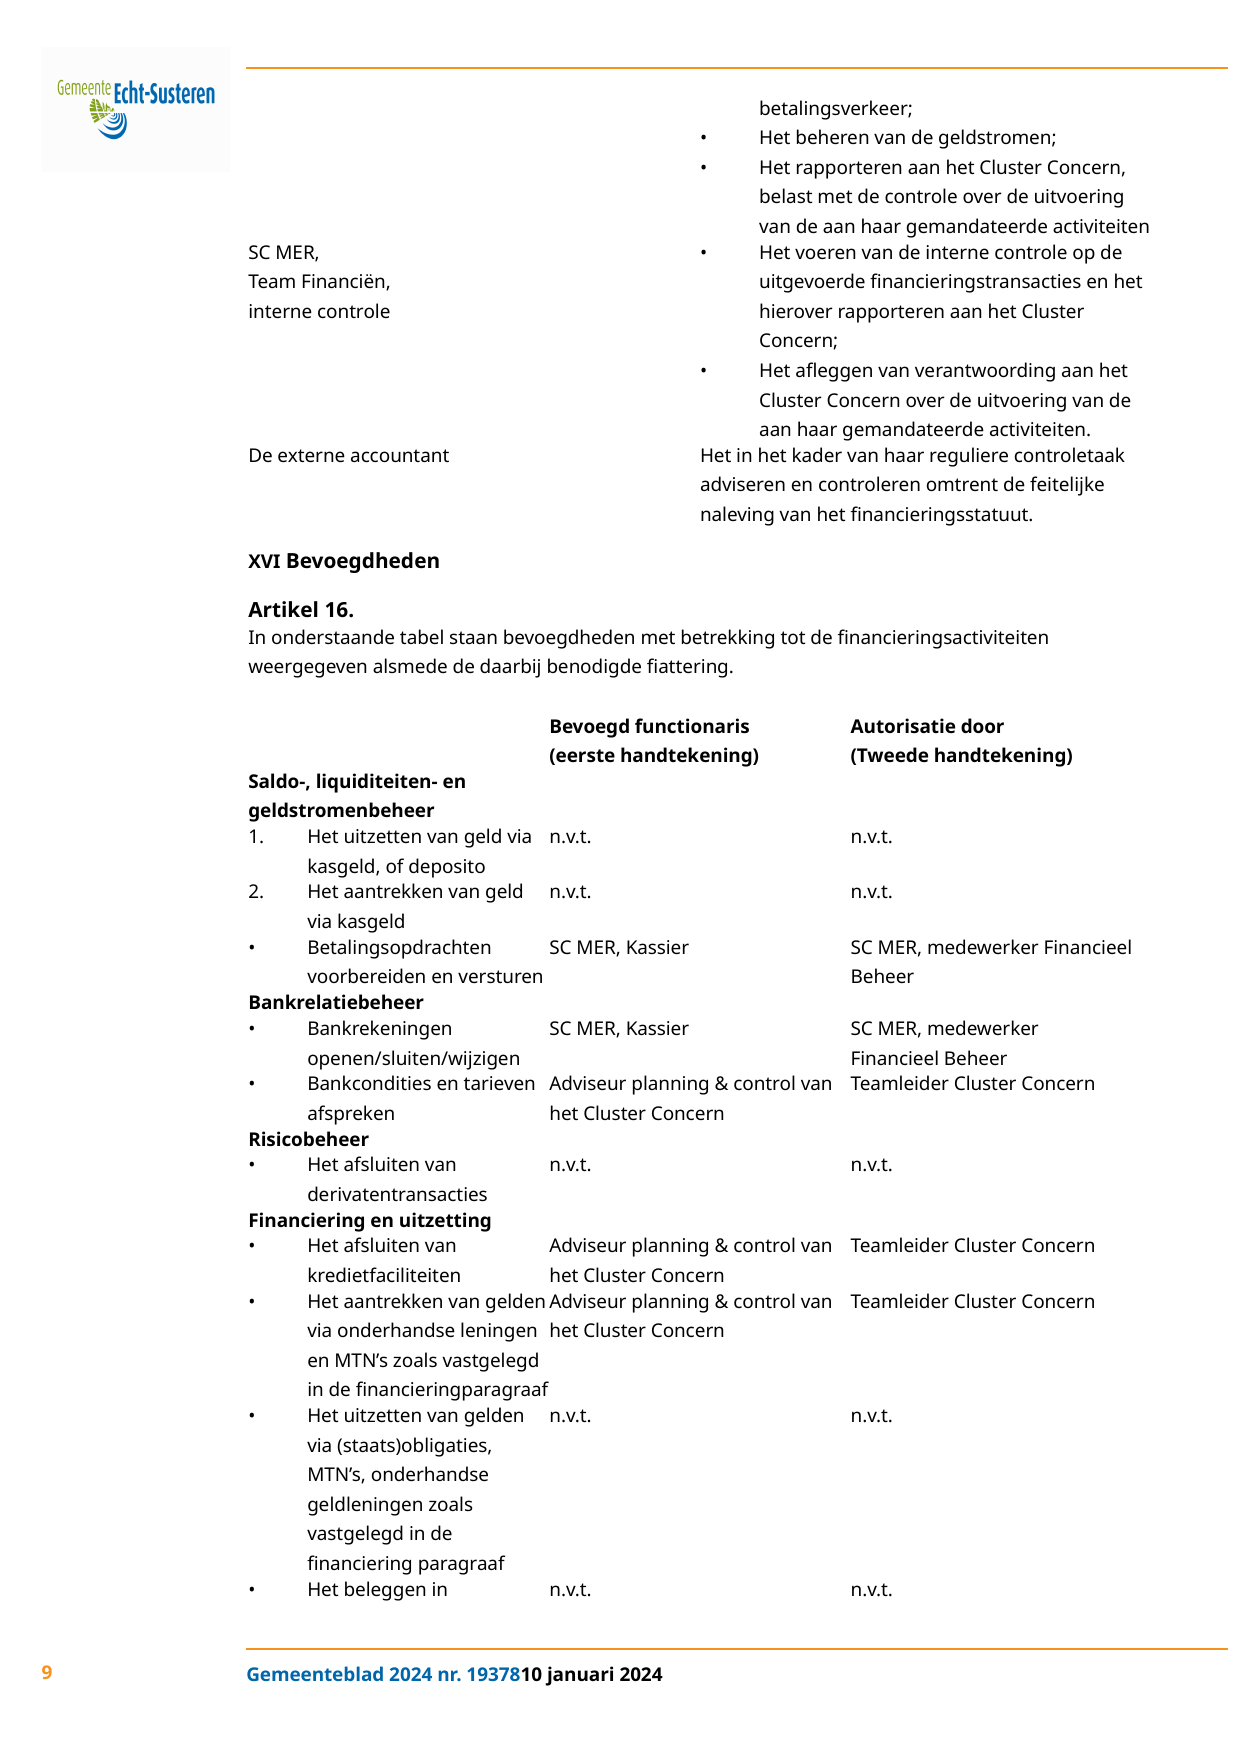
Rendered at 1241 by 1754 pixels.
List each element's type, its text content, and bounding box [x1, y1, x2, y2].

table_cell Het afsluiten van kredietfaciliteiten [248, 1233, 549, 1288]
table_cell De externe accountant [248, 442, 700, 527]
table_cell Het afsluiten van derivatentransacties [248, 1151, 549, 1207]
table_cell n.v.t. [549, 1402, 850, 1576]
table_cell Financiering en uitzetting [248, 1207, 549, 1232]
table_cell [549, 1207, 850, 1232]
table_cell Het beleggen in [248, 1576, 549, 1602]
table_cell Adviseur planning & control van het Cluster Concern [549, 1233, 850, 1288]
text XVI Bevoegdheden [248, 546, 1152, 575]
picture [41, 47, 231, 172]
table_cell n.v.t. [549, 879, 850, 934]
table_cell [248, 95, 700, 239]
table_cell Teamleider Cluster Concern [850, 1288, 1152, 1402]
table_cell Teamleider Cluster Concern [850, 1233, 1152, 1288]
table_cell SC MER, medewerker Financieel Beheer [850, 1015, 1152, 1070]
table_header [248, 713, 549, 768]
table_cell [850, 989, 1152, 1015]
table_cell Bankcondities en tarieven afspreken [248, 1070, 549, 1126]
table_cell n.v.t. [549, 824, 850, 879]
table_cell Adviseur planning & control van het Cluster Concern [549, 1288, 850, 1402]
table_cell [850, 1207, 1152, 1232]
table_cell n.v.t. [850, 879, 1152, 934]
table_cell SC MER, Kassier [549, 934, 850, 989]
table_cell n.v.t. [549, 1576, 850, 1602]
table_cell Teamleider Cluster Concern [850, 1070, 1152, 1126]
table_cell [850, 1126, 1152, 1151]
text Artikel 16. [248, 596, 1152, 624]
table_cell SC MER, medewerker Financieel Beheer [850, 934, 1152, 989]
table_header Bevoegd functionaris (eerste handtekening) [549, 713, 850, 768]
table_cell SC MER, Kassier [549, 1015, 850, 1070]
table_cell betalingsverkeer; Het beheren van de geldstromen; Het rapporteren aan het Cluster Concern, belast met de controle over de uitvoering van de aan haar gemandateerde activiteiten [700, 95, 1152, 239]
table_cell Betalingsopdrachten voorbereiden en versturen [248, 934, 549, 989]
table_cell Risicobeheer [248, 1126, 549, 1151]
table_cell n.v.t. [549, 1151, 850, 1207]
table_cell n.v.t. [850, 1402, 1152, 1576]
table_cell Het voeren van de interne controle op de uitgevoerde financieringstransacties en het hierover rapporteren aan het Cluster Concern; Het afleggen van verantwoording aan het Cluster Concern over de uitvoering van de aan haar gemandateerde activiteiten. [700, 239, 1152, 442]
table_cell Het uitzetten van gelden via (staats)obligaties, MTN’s, onderhandse geldleningen zoals vastgelegd in de financiering paragraaf [248, 1402, 549, 1576]
table_cell Het aantrekken van gelden via onderhandse leningen en MTN’s zoals vastgelegd in de financieringparagraaf [248, 1288, 549, 1402]
table_cell n.v.t. [850, 824, 1152, 879]
table_cell Het uitzetten van geld via kasgeld, of deposito [248, 824, 549, 879]
table_cell n.v.t. [850, 1151, 1152, 1207]
table_cell [549, 1126, 850, 1151]
text In onderstaande tabel staan bevoegdheden met betrekking tot de financieringsactiviteiten weergegeven alsmede de daarbij benodigde fiattering. [248, 624, 1152, 679]
table_cell SC MER, Team Financiën, interne controle [248, 239, 700, 442]
table_cell Bankrekeningen openen/sluiten/wijzigen [248, 1015, 549, 1070]
table_header Autorisatie door (Tweede handtekening) [850, 713, 1152, 768]
table_cell Bankrelatiebeheer [248, 989, 549, 1015]
table_cell Het in het kader van haar reguliere controletaak adviseren en controleren omtrent de feitelijke naleving van het financieringsstatuut. [700, 442, 1152, 527]
table_cell [850, 768, 1152, 823]
table_cell n.v.t. [850, 1576, 1152, 1602]
table_cell Adviseur planning & control van het Cluster Concern [549, 1070, 850, 1126]
table_cell [549, 768, 850, 823]
table_cell [549, 989, 850, 1015]
table_cell Het aantrekken van geld via kasgeld [248, 879, 549, 934]
table_cell Saldo-, liquiditeiten- en geldstromenbeheer [248, 768, 549, 823]
